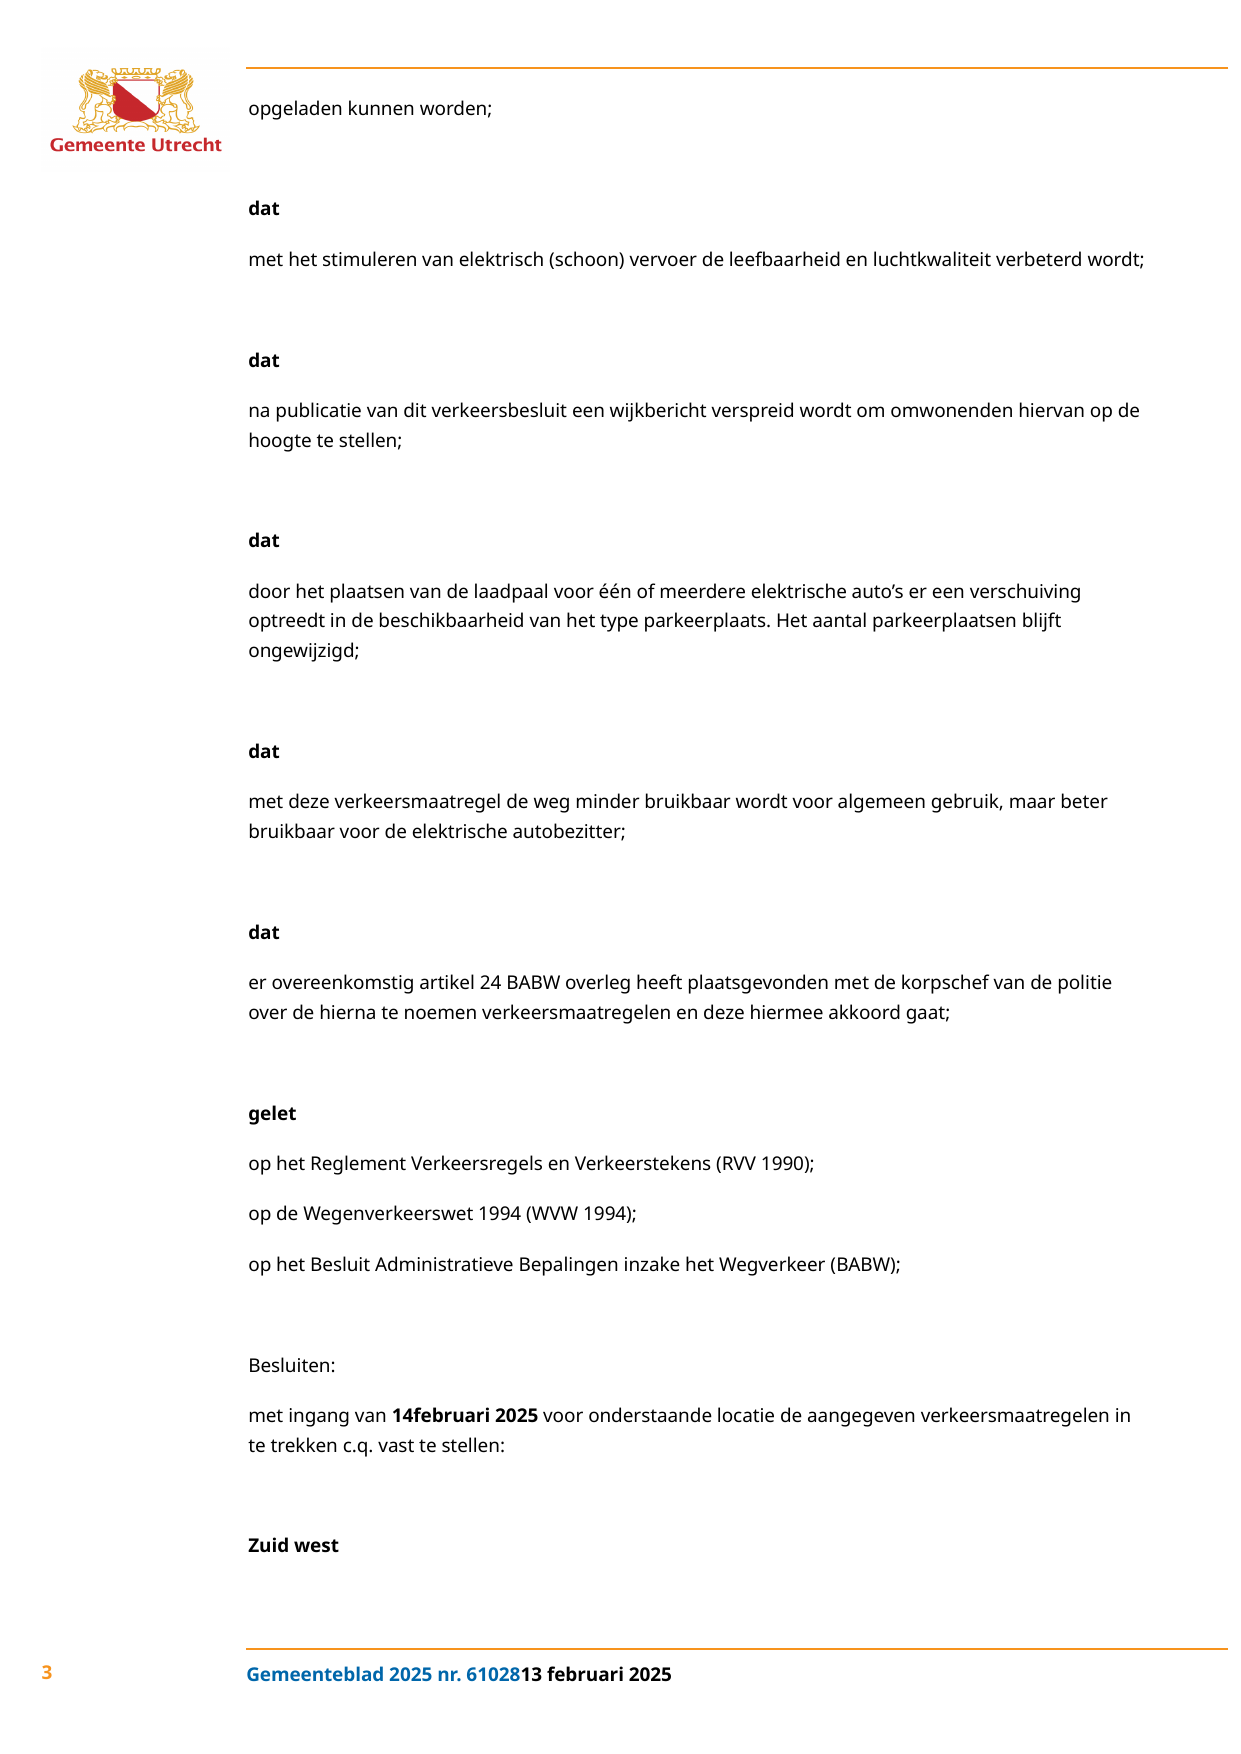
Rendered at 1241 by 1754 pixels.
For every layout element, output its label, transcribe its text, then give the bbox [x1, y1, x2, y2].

text dat [248, 528, 1152, 553]
text door het plaatsen van de laadpaal voor één of meerdere elektrische auto’s er een verschuiving optreedt in de beschikbaarheid van het type parkeerplaats. Het aantal parkeerplaatsen blijft ongewijzigd; [248, 578, 1152, 663]
text er overeenkomstig artikel 24 BABW overleg heeft plaatsgevonden met de korpschef van de politie over de hierna te noemen verkeersmaatregelen en deze hiermee akkoord gaat; [248, 969, 1152, 1025]
text opgeladen kunnen worden; [248, 95, 1152, 121]
text Besluiten: [248, 1352, 1152, 1378]
text met ingang van 14februari 2025 voor onderstaande locatie de aangegeven verkeersmaatregelen in te trekken c.q. vast te stellen: [248, 1402, 1152, 1458]
picture [41, 47, 231, 172]
text dat [248, 196, 1152, 221]
text met het stimuleren van elektrisch (schoon) vervoer de leefbaarheid en luchtkwaliteit verbeterd wordt; [248, 246, 1152, 272]
text op het Besluit Administratieve Bepalingen inzake het Wegverkeer (BABW); [248, 1251, 1152, 1277]
text op de Wegenverkeerswet 1994 (WVW 1994); [248, 1201, 1152, 1226]
text Zuid west [248, 1533, 1152, 1558]
text met deze verkeersmaatregel de weg minder bruikbaar wordt voor algemeen gebruik, maar beter bruikbaar voor de elektrische autobezitter; [248, 788, 1152, 844]
text dat [248, 738, 1152, 764]
text dat [248, 347, 1152, 373]
text dat [248, 919, 1152, 945]
text op het Reglement Verkeersregels en Verkeerstekens (RVV 1990); [248, 1150, 1152, 1176]
text gelet [248, 1100, 1152, 1126]
text na publicatie van dit verkeersbesluit een wijkbericht verspreid wordt om omwonenden hiervan op de hoogte te stellen; [248, 397, 1152, 453]
